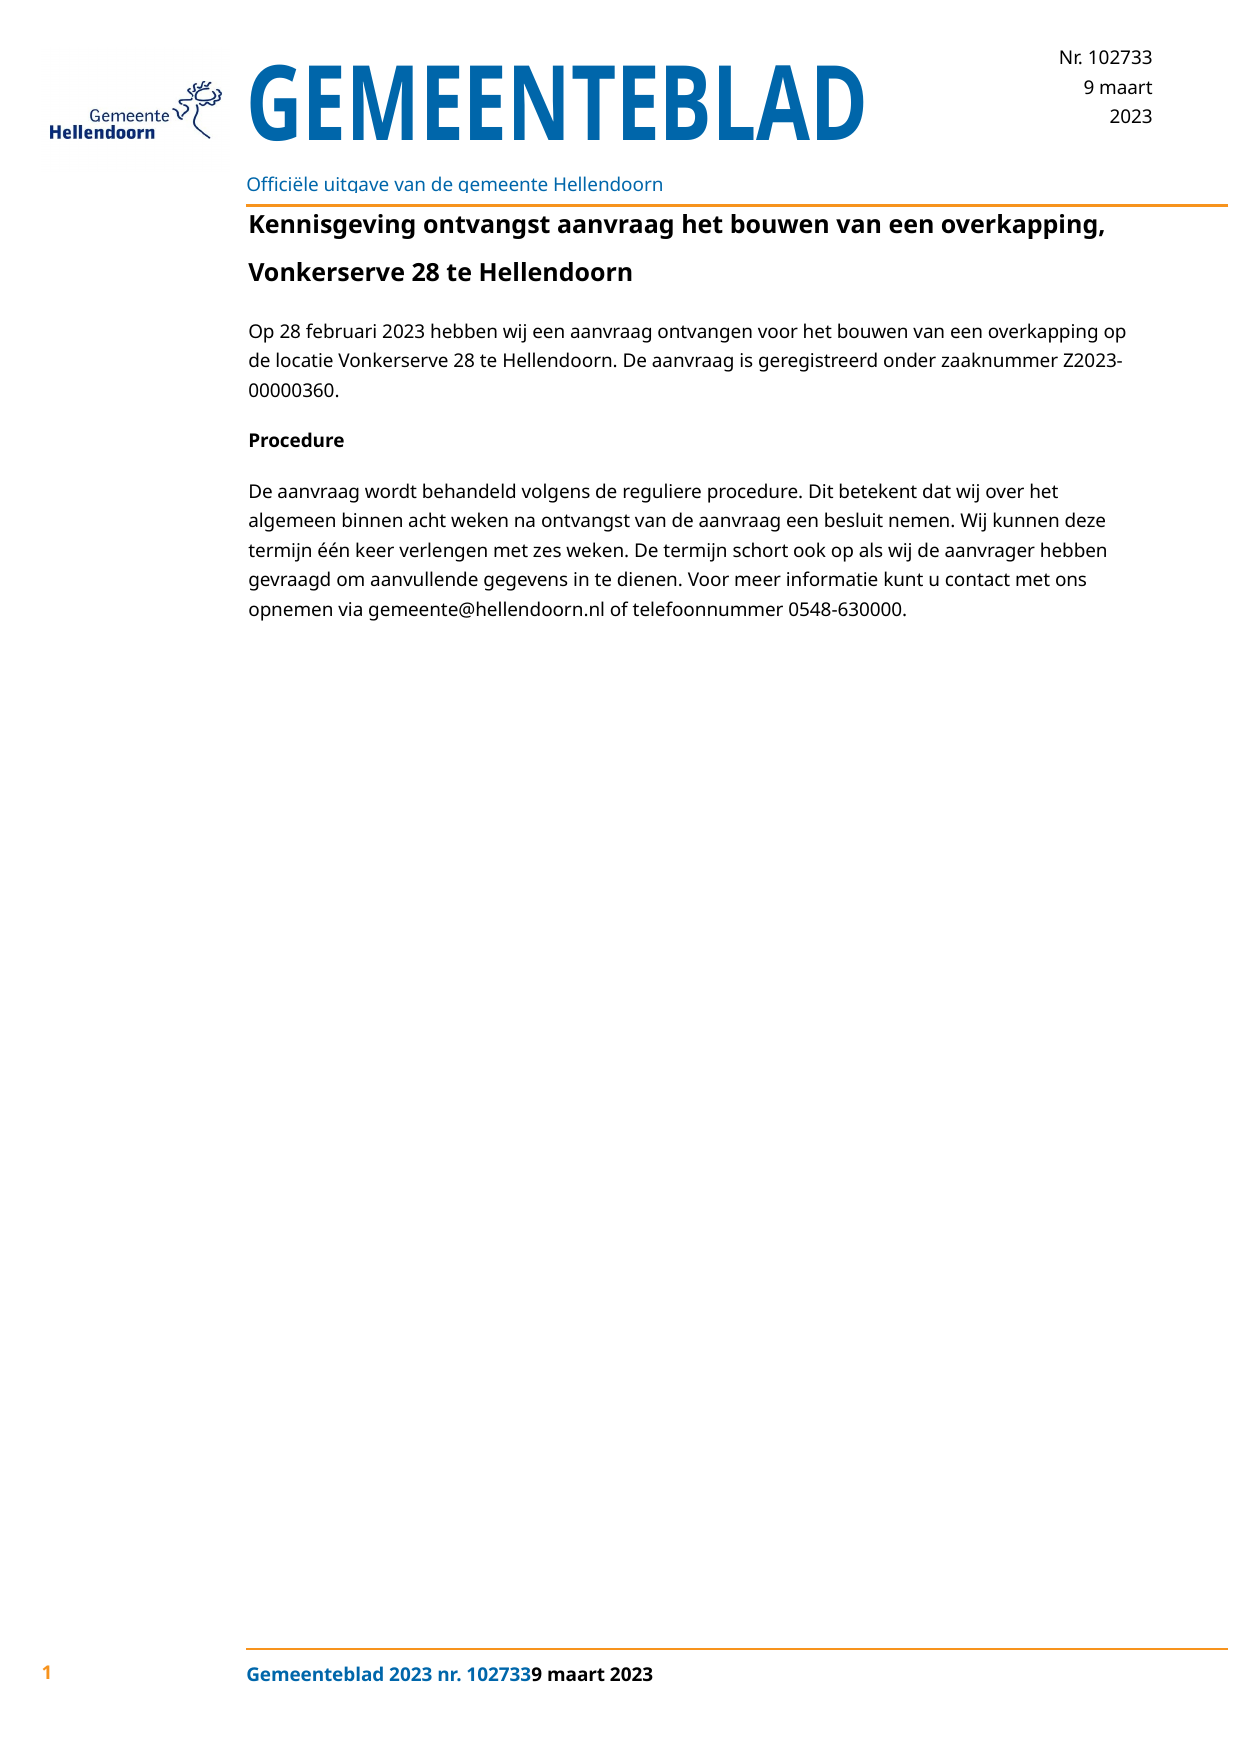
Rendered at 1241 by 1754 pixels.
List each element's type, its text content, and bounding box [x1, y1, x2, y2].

picture [41, 47, 231, 172]
text Kennisgeving ontvangst aanvraag het bouwen van een overkapping, Vonkerserve 28 te Hellendoorn [248, 207, 1152, 288]
text Procedure [248, 427, 1152, 453]
text De aanvraag wordt behandeld volgens de reguliere procedure. Dit betekent dat wij over het algemeen binnen acht weken na ontvangst van de aanvraag een besluit nemen. Wij kunnen deze termijn één keer verlengen met zes weken. De termijn schort ook op als wij de aanvrager hebben gevraagd om aanvullende gegevens in te dienen. Voor meer informatie kunt u contact met ons opnemen via gemeente@hellendoorn.nl of telefoonnummer 0548-630000. [248, 478, 1152, 622]
text Op 28 februari 2023 hebben wij een aanvraag ontvangen voor het bouwen van een overkapping op de locatie Vonkerserve 28 te Hellendoorn. De aanvraag is geregistreerd onder zaaknummer Z2023-00000360. [248, 318, 1152, 403]
